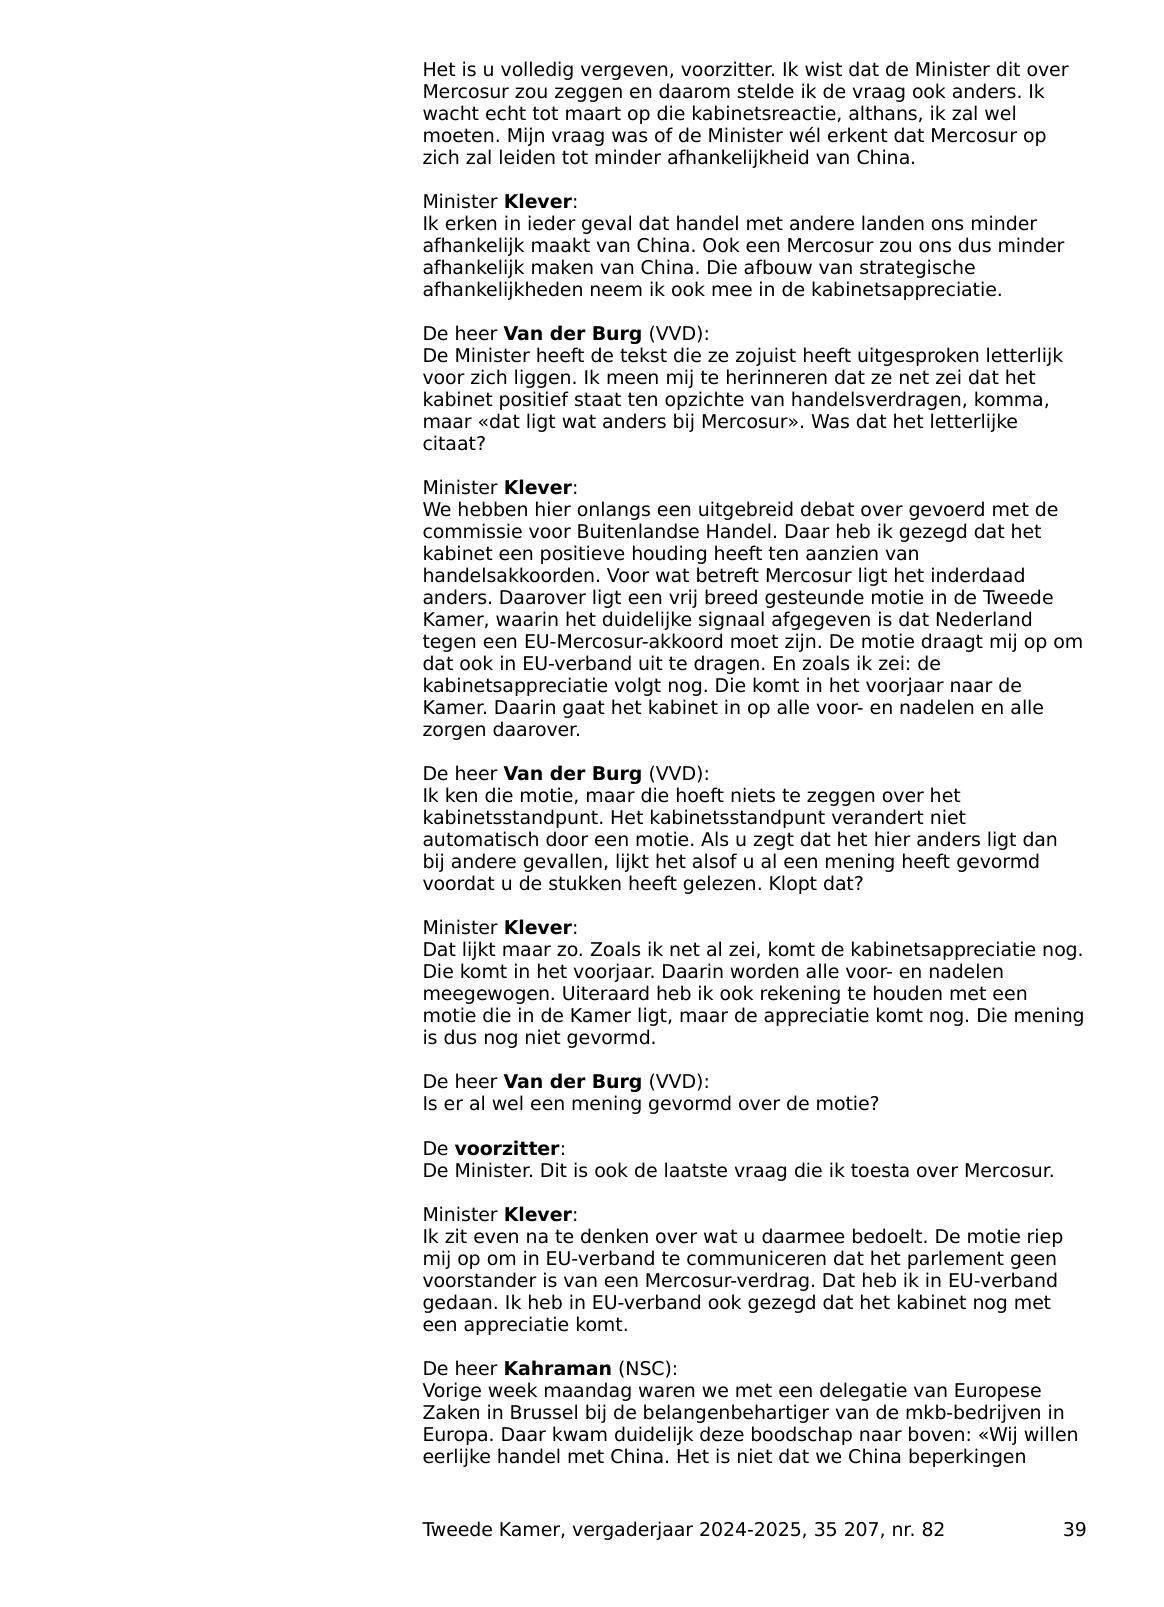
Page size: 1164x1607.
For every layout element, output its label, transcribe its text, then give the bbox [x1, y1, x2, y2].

text Ik ken die motie, maar die hoeft niets te zeggen over het kabinetsstandpunt. Het kabinetsstandpunt verandert niet automatisch door een motie. Als u zegt dat het hier anders ligt dan bij andere gevallen, lijkt het alsof u al een mening heeft gevormd voordat u de stukken heeft gelezen. Klopt dat? [422, 785, 1087, 895]
text Minister Klever: [422, 917, 1087, 939]
text Is er al wel een mening gevormd over de motie? [422, 1093, 1087, 1115]
text De voorzitter: [422, 1137, 1087, 1159]
text De heer Van der Burg (VVD): [422, 763, 1087, 785]
text Minister Klever: [422, 477, 1087, 499]
text De heer Van der Burg (VVD): [422, 323, 1087, 345]
text Minister Klever: [422, 191, 1087, 213]
text De heer Van der Burg (VVD): [422, 1071, 1087, 1093]
text De Minister heeft de tekst die ze zojuist heeft uitgesproken letterlijk voor zich liggen. Ik meen mij te herinneren dat ze net zei dat het kabinet positief staat ten opzichte van handelsverdragen, komma, maar «dat ligt wat anders bij Mercosur». Was dat het letterlijke citaat? [422, 345, 1087, 455]
text We hebben hier onlangs een uitgebreid debat over gevoerd met de commissie voor Buitenlandse Handel. Daar heb ik gezegd dat het kabinet een positieve houding heeft ten aanzien van handelsakkoorden. Voor wat betreft Mercosur ligt het inderdaad anders. Daarover ligt een vrij breed gesteunde motie in de Tweede Kamer, waarin het duidelijke signaal afgegeven is dat Nederland tegen een EU-Mercosur-akkoord moet zijn. De motie draagt mij op om dat ook in EU-verband uit te dragen. En zoals ik zei: de kabinetsappreciatie volgt nog. Die komt in het voorjaar naar de Kamer. Daarin gaat het kabinet in op alle voor- en nadelen en alle zorgen daarover. [422, 499, 1087, 741]
text Ik erken in ieder geval dat handel met andere landen ons minder afhankelijk maakt van China. Ook een Mercosur zou ons dus minder afhankelijk maken van China. Die afbouw van strategische afhankelijkheden neem ik ook mee in de kabinetsappreciatie. [422, 213, 1087, 301]
text Vorige week maandag waren we met een delegatie van Europese Zaken in Brussel bij de belangenbehartiger van de mkb-bedrijven in Europa. Daar kwam duidelijk deze boodschap naar boven: «Wij willen eerlijke handel met China. Het is niet dat we China beperkingen [422, 1380, 1087, 1468]
text Dat lijkt maar zo. Zoals ik net al zei, komt de kabinetsappreciatie nog. Die komt in het voorjaar. Daarin worden alle voor- en nadelen meegewogen. Uiteraard heb ik ook rekening te houden met een motie die in de Kamer ligt, maar de appreciatie komt nog. Die mening is dus nog niet gevormd. [422, 939, 1087, 1049]
text Het is u volledig vergeven, voorzitter. Ik wist dat de Minister dit over Mercosur zou zeggen en daarom stelde ik de vraag ook anders. Ik wacht echt tot maart op die kabinetsreactie, althans, ik zal wel moeten. Mijn vraag was of de Minister wél erkent dat Mercosur op zich zal leiden tot minder afhankelijkheid van China. [422, 59, 1087, 169]
text Ik zit even na te denken over wat u daarmee bedoelt. De motie riep mij op om in EU-verband te communiceren dat het parlement geen voorstander is van een Mercosur-verdrag. Dat heb ik in EU-verband gedaan. Ik heb in EU-verband ook gezegd dat het kabinet nog met een appreciatie komt. [422, 1226, 1087, 1336]
text De Minister. Dit is ook de laatste vraag die ik toesta over Mercosur. [422, 1159, 1087, 1181]
text Minister Klever: [422, 1204, 1087, 1226]
text De heer Kahraman (NSC): [422, 1358, 1087, 1380]
